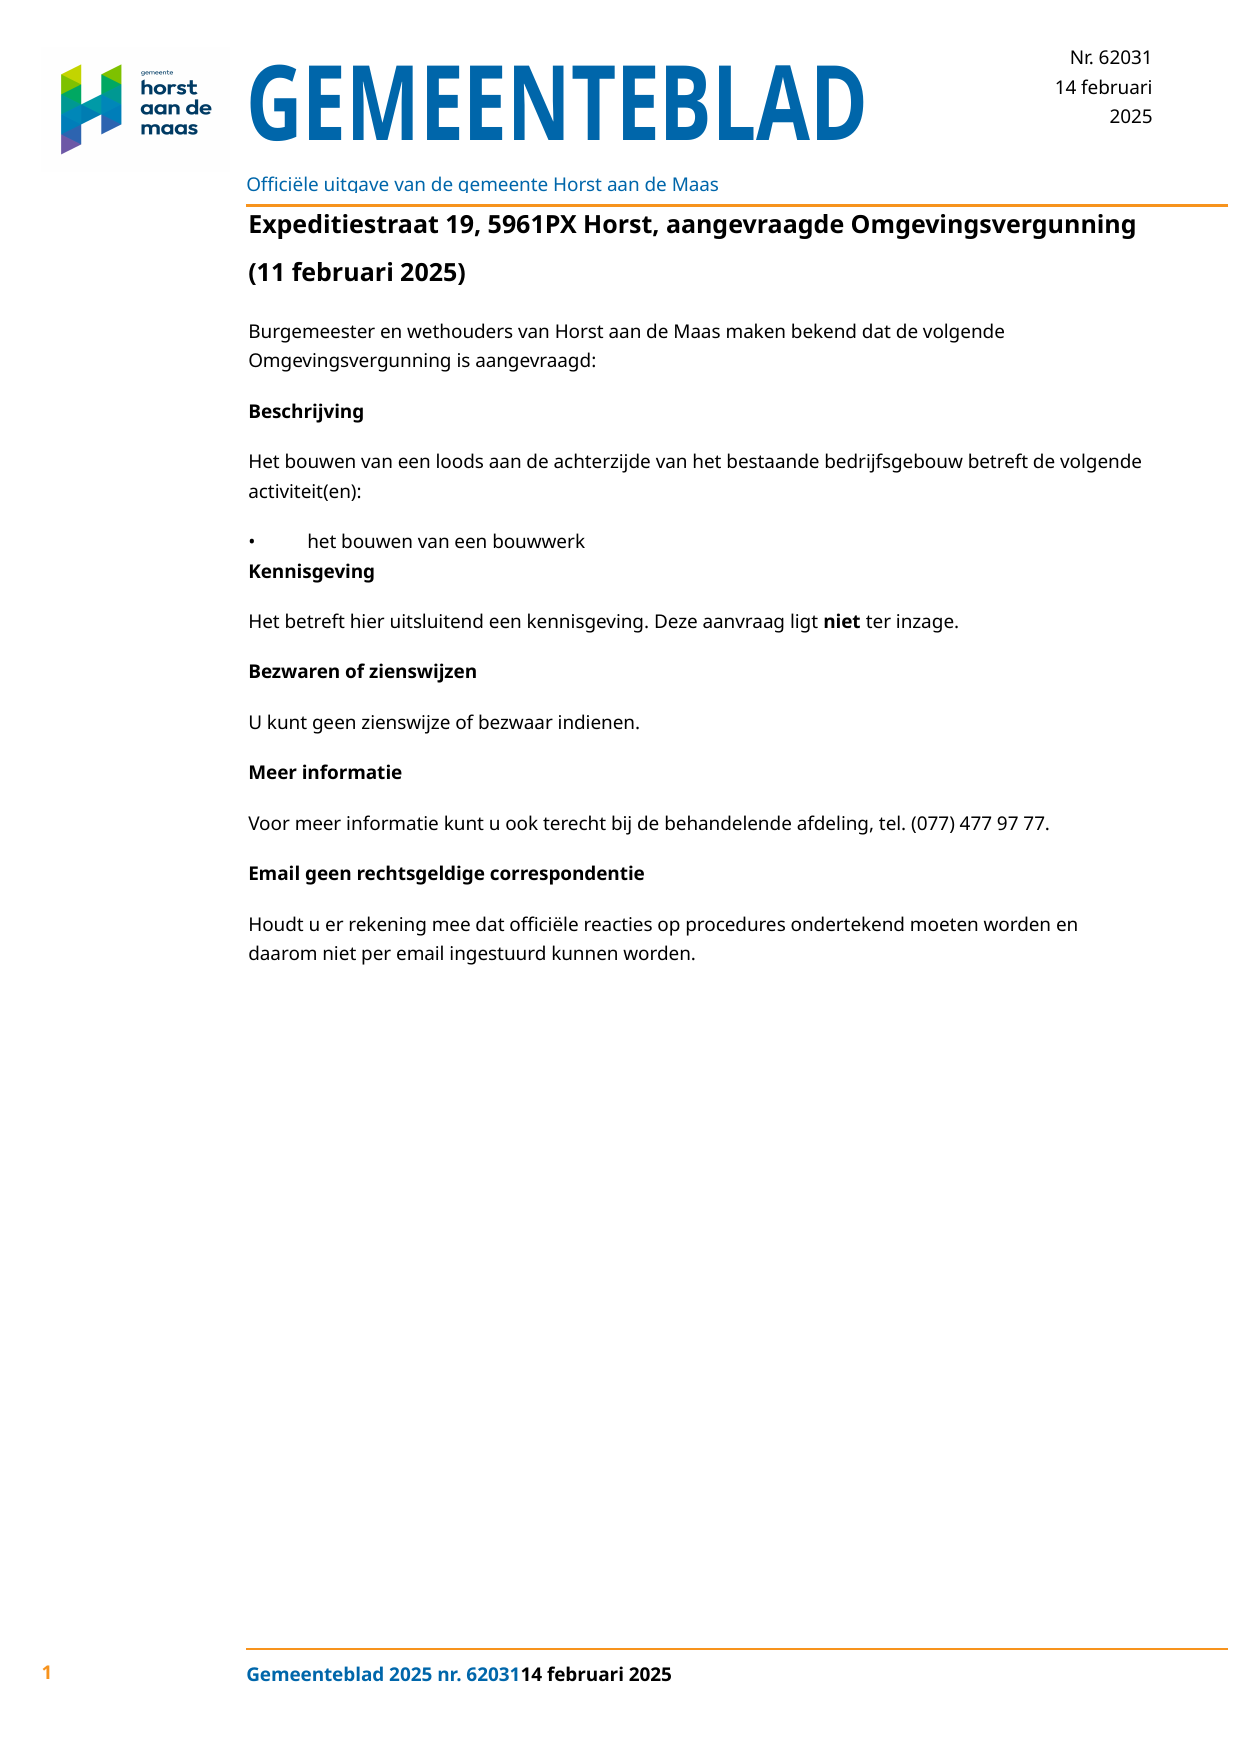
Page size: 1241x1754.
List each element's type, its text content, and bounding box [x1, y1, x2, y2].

text Houdt u er rekening mee dat officiële reacties op procedures ondertekend moeten worden en daarom niet per email ingestuurd kunnen worden. [248, 911, 1152, 966]
text U kunt geen zienswijze of bezwaar indienen. [248, 709, 1152, 735]
list het bouwen van een bouwwerk [248, 528, 1152, 554]
text Het betreft hier uitsluitend een kennisgeving. Deze aanvraag ligt niet ter inzage. [248, 608, 1152, 634]
text Expeditiestraat 19, 5961PX Horst, aangevraagde Omgevingsvergunning (11 februari 2025) [248, 207, 1152, 288]
text Het bouwen van een loods aan de achterzijde van het bestaande bedrijfsgebouw betreft de volgende activiteit(en): [248, 448, 1152, 504]
text Kennisgeving [248, 558, 1152, 584]
picture [41, 47, 231, 172]
text Email geen rechtsgeldige correspondentie [248, 860, 1152, 886]
text Bezwaren of zienswijzen [248, 659, 1152, 684]
text Meer informatie [248, 759, 1152, 785]
text Voor meer informatie kunt u ook terecht bij de behandelende afdeling, tel. (077) 477 97 77. [248, 810, 1152, 836]
text Burgemeester en wethouders van Horst aan de Maas maken bekend dat de volgende Omgevingsvergunning is aangevraagd: [248, 318, 1152, 373]
text Beschrijving [248, 398, 1152, 424]
